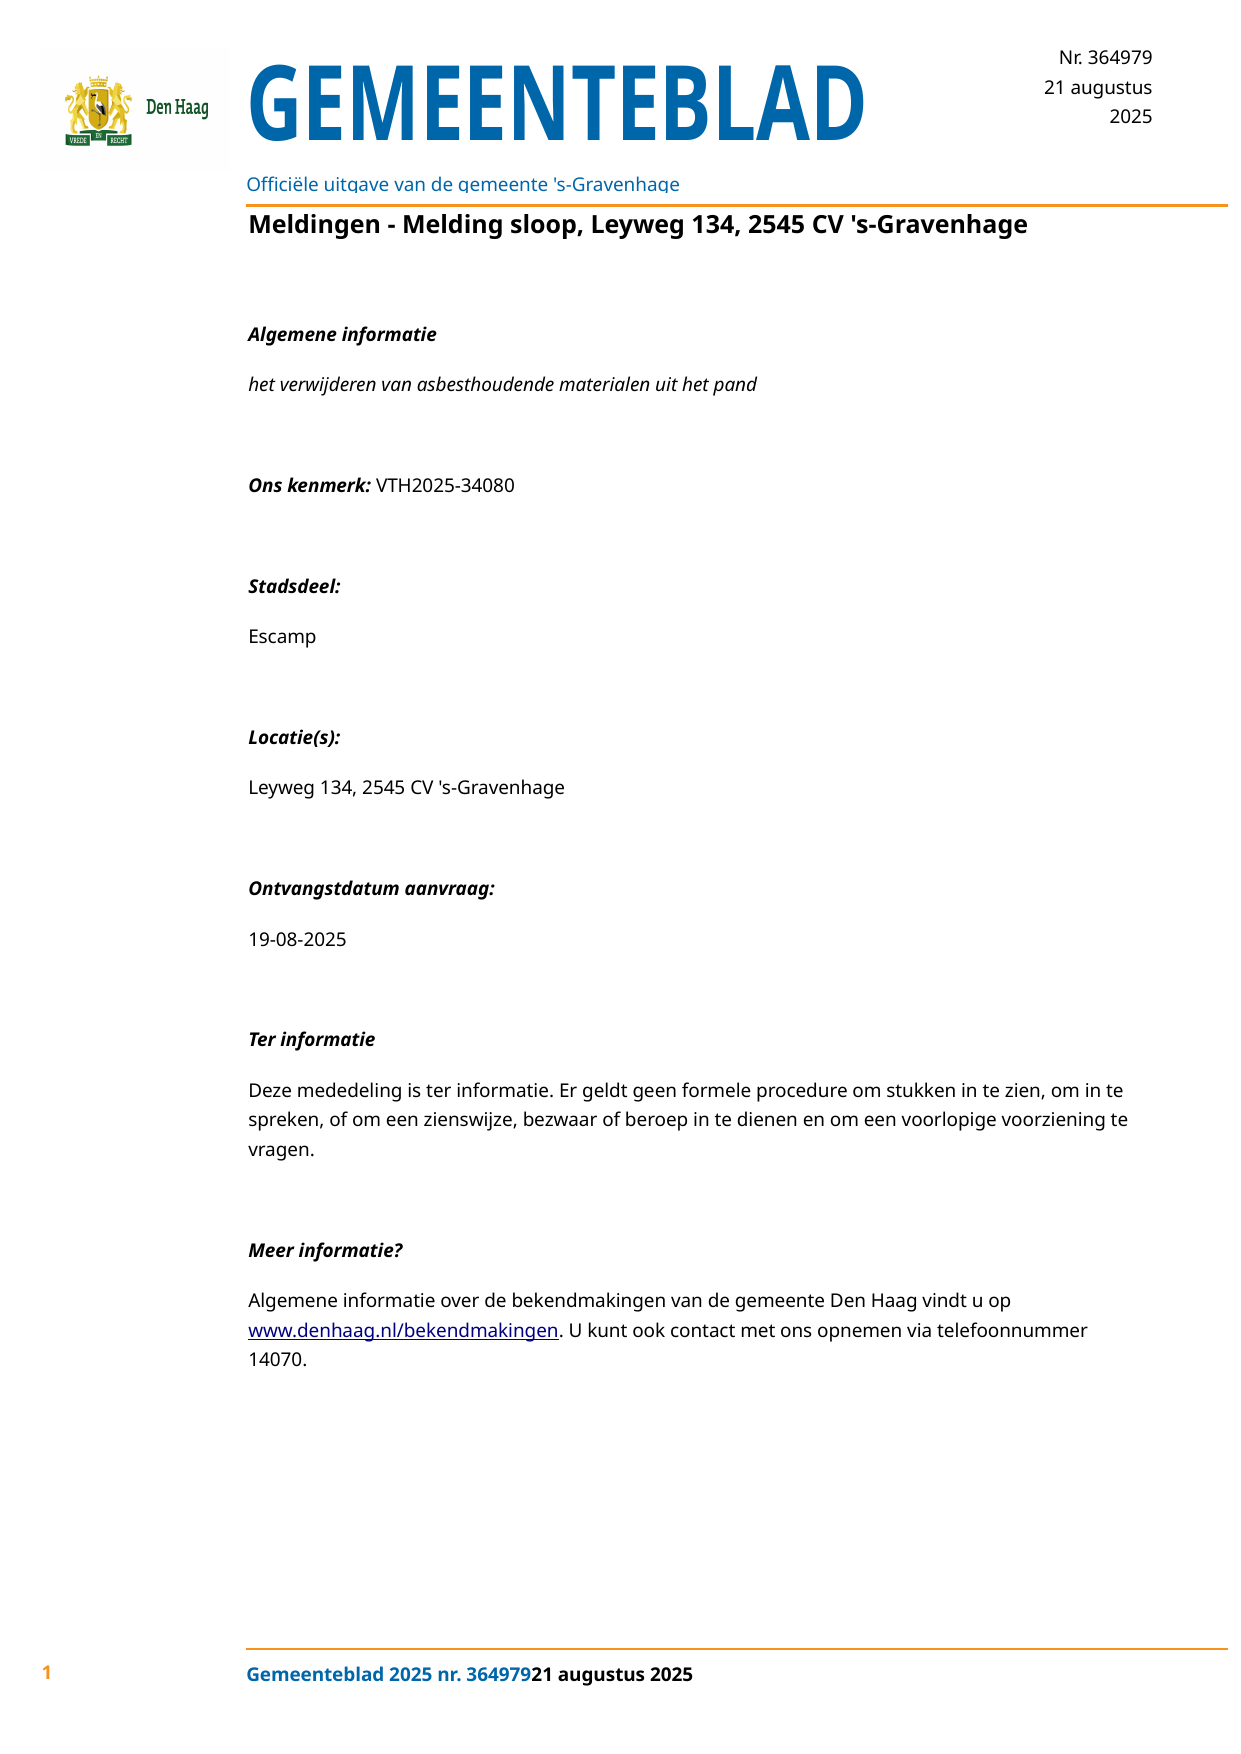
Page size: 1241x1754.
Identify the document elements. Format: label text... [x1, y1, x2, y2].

text Ons kenmerk: VTH2025-34080 [248, 472, 1152, 498]
text Algemene informatie over de bekendmakingen van de gemeente Den Haag vindt u op www.denhaag.nl/bekendmakingen. U kunt ook contact met ons opnemen via telefoonnummer 14070. [248, 1287, 1152, 1372]
text Locatie(s): [248, 724, 1152, 750]
text Meer informatie? [248, 1237, 1152, 1263]
picture [41, 47, 231, 172]
text Meldingen - Melding sloop, Leyweg 134, 2545 CV 's-Gravenhage [248, 207, 1152, 241]
text Ontvangstdatum aanvraag: [248, 875, 1152, 901]
text het verwijderen van asbesthoudende materialen uit het pand [248, 371, 1152, 397]
text Stadsdeel: [248, 573, 1152, 598]
text Ter informatie [248, 1027, 1152, 1052]
text Deze mededeling is ter informatie. Er geldt geen formele procedure om stukken in te zien, om in te spreken, of om een zienswijze, bezwaar of beroep in te dienen en om een voorlopige voorziening te vragen. [248, 1077, 1152, 1162]
text Algemene informatie [248, 321, 1152, 346]
text Leyweg 134, 2545 CV 's-Gravenhage [248, 774, 1152, 800]
text Escamp [248, 623, 1152, 649]
text 19-08-2025 [248, 926, 1152, 951]
